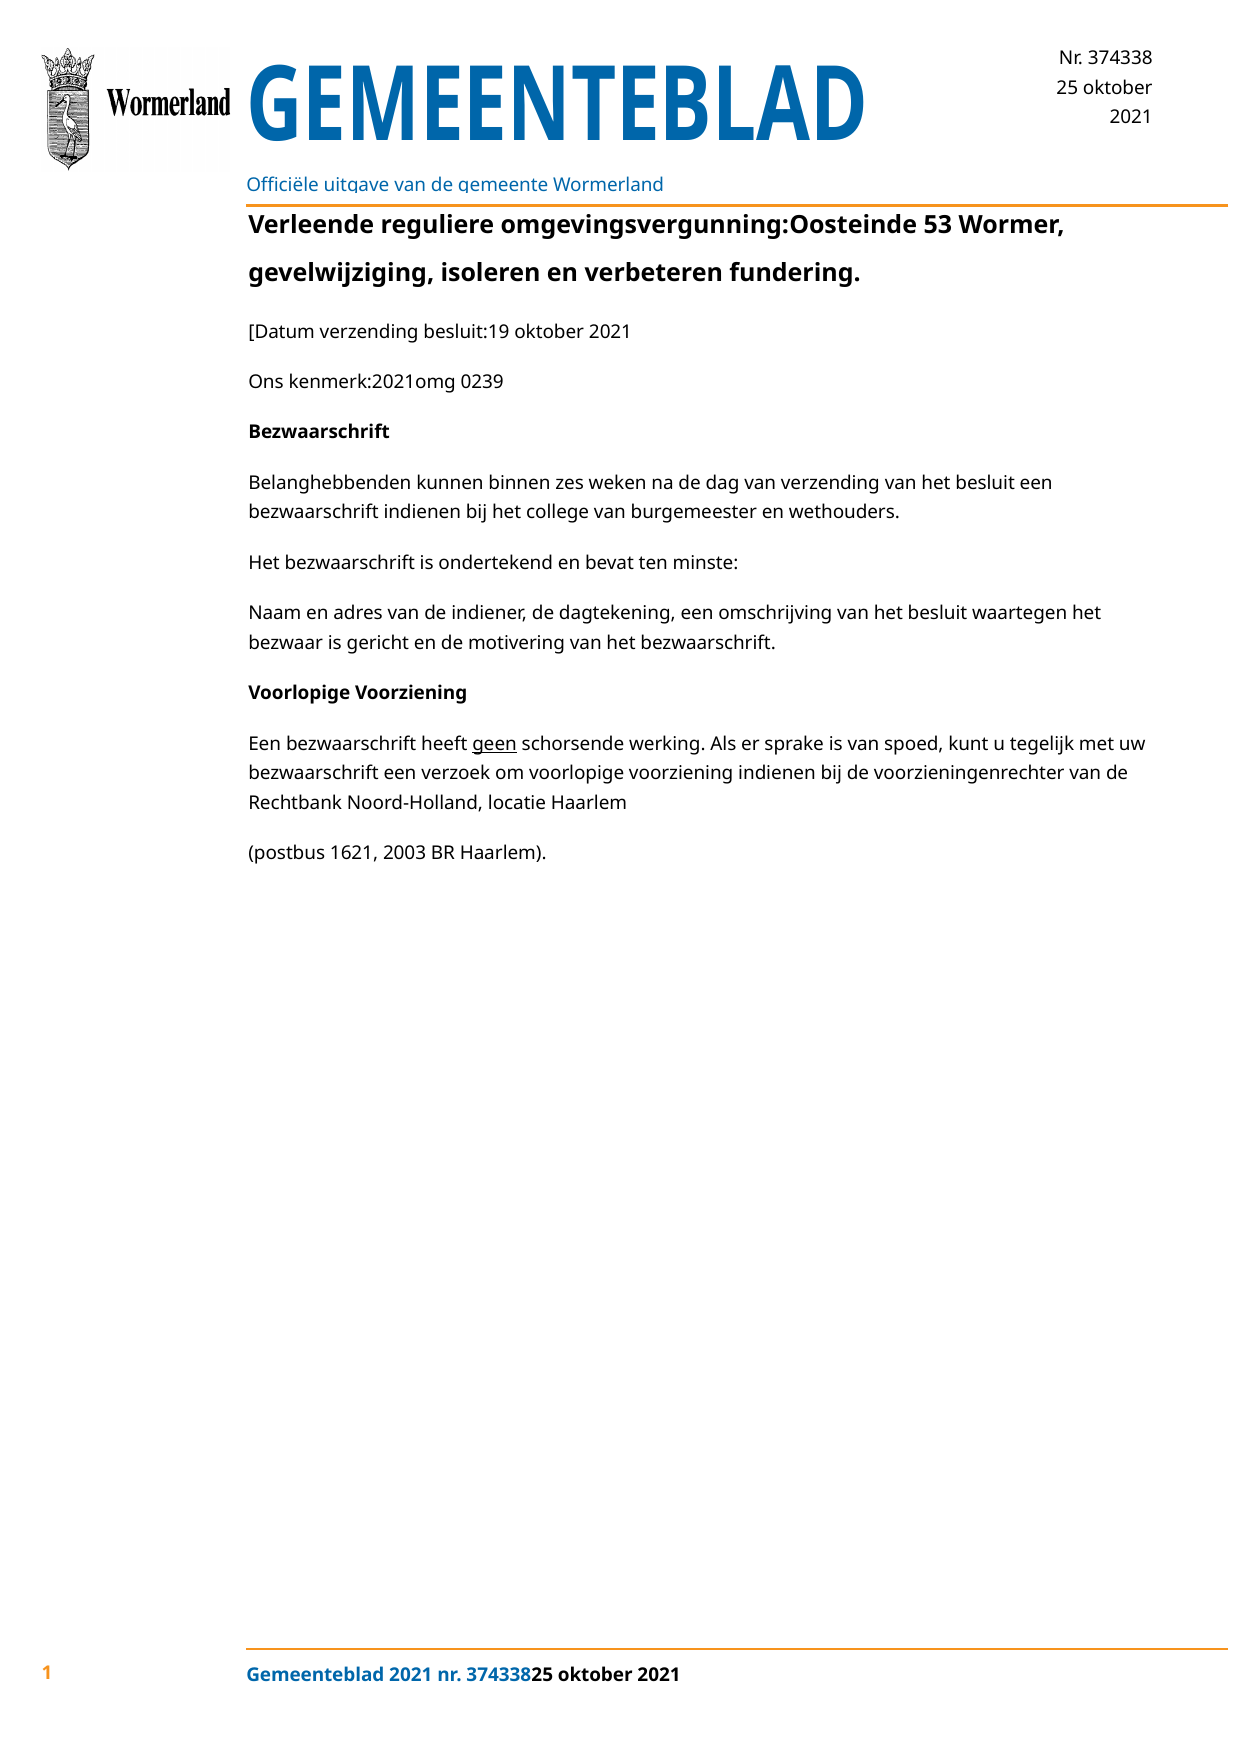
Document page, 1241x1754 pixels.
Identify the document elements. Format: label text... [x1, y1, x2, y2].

text Bezwaarschrift [248, 419, 1152, 444]
text Ons kenmerk:2021omg 0239 [248, 368, 1152, 394]
text [Datum verzending besluit:19 oktober 2021 [248, 318, 1152, 344]
text Belanghebbenden kunnen binnen zes weken na de dag van verzending van het besluit een bezwaarschrift indienen bij het college van burgemeester en wethouders. [248, 469, 1152, 524]
text Een bezwaarschrift heeft geen schorsende werking. Als er sprake is van spoed, kunt u tegelijk met uw bezwaarschrift een verzoek om voorlopige voorziening indienen bij de voorzieningenrechter van de Rechtbank Noord-Holland, locatie Haarlem [248, 730, 1152, 815]
picture [41, 47, 231, 172]
text (postbus 1621, 2003 BR Haarlem). [248, 839, 1152, 865]
text Naam en adres van de indiener, de dagtekening, een omschrijving van het besluit waartegen het bezwaar is gericht en de motivering van het bezwaarschrift. [248, 599, 1152, 655]
text Verleende reguliere omgevingsvergunning:Oosteinde 53 Wormer, gevelwijziging, isoleren en verbeteren fundering. [248, 207, 1152, 288]
text Voorlopige Voorziening [248, 679, 1152, 705]
text Het bezwaarschrift is ondertekend en bevat ten minste: [248, 549, 1152, 575]
